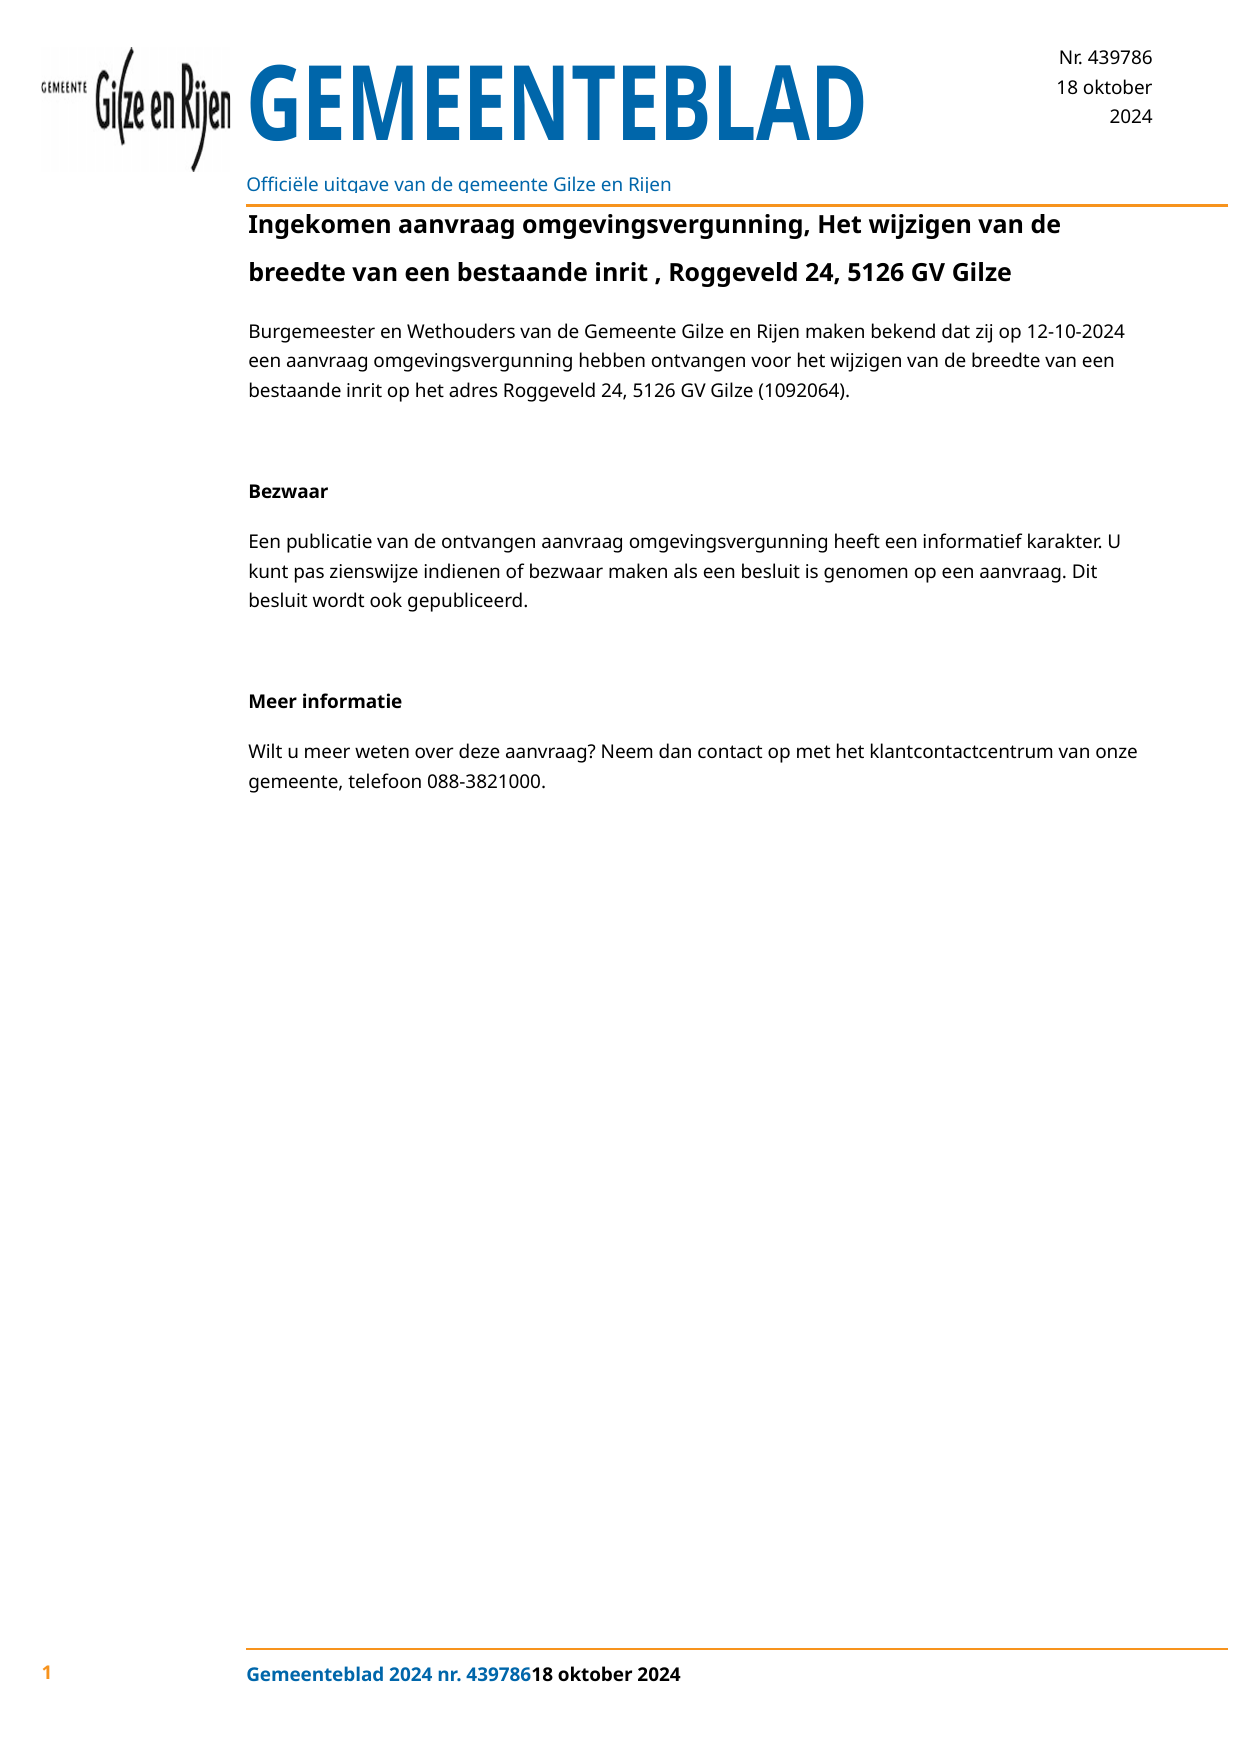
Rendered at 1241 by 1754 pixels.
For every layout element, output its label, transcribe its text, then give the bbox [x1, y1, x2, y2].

text Wilt u meer weten over deze aanvraag? Neem dan contact op met het klantcontactcentrum van onze gemeente, telefoon 088-3821000. [248, 739, 1152, 794]
text Meer informatie [248, 688, 1152, 714]
text Burgemeester en Wethouders van de Gemeente Gilze en Rijen maken bekend dat zij op 12-10-2024 een aanvraag omgevingsvergunning hebben ontvangen voor het wijzigen van de breedte van een bestaande inrit op het adres Roggeveld 24, 5126 GV Gilze (1092064). [248, 318, 1152, 403]
text Ingekomen aanvraag omgevingsvergunning, Het wijzigen van de breedte van een bestaande inrit , Roggeveld 24, 5126 GV Gilze [248, 207, 1152, 288]
text Een publicatie van de ontvangen aanvraag omgevingsvergunning heeft een informatief karakter. U kunt pas zienswijze indienen of bezwaar maken als een besluit is genomen op een aanvraag. Dit besluit wordt ook gepubliceerd. [248, 528, 1152, 613]
picture [41, 47, 231, 172]
text Bezwaar [248, 478, 1152, 504]
